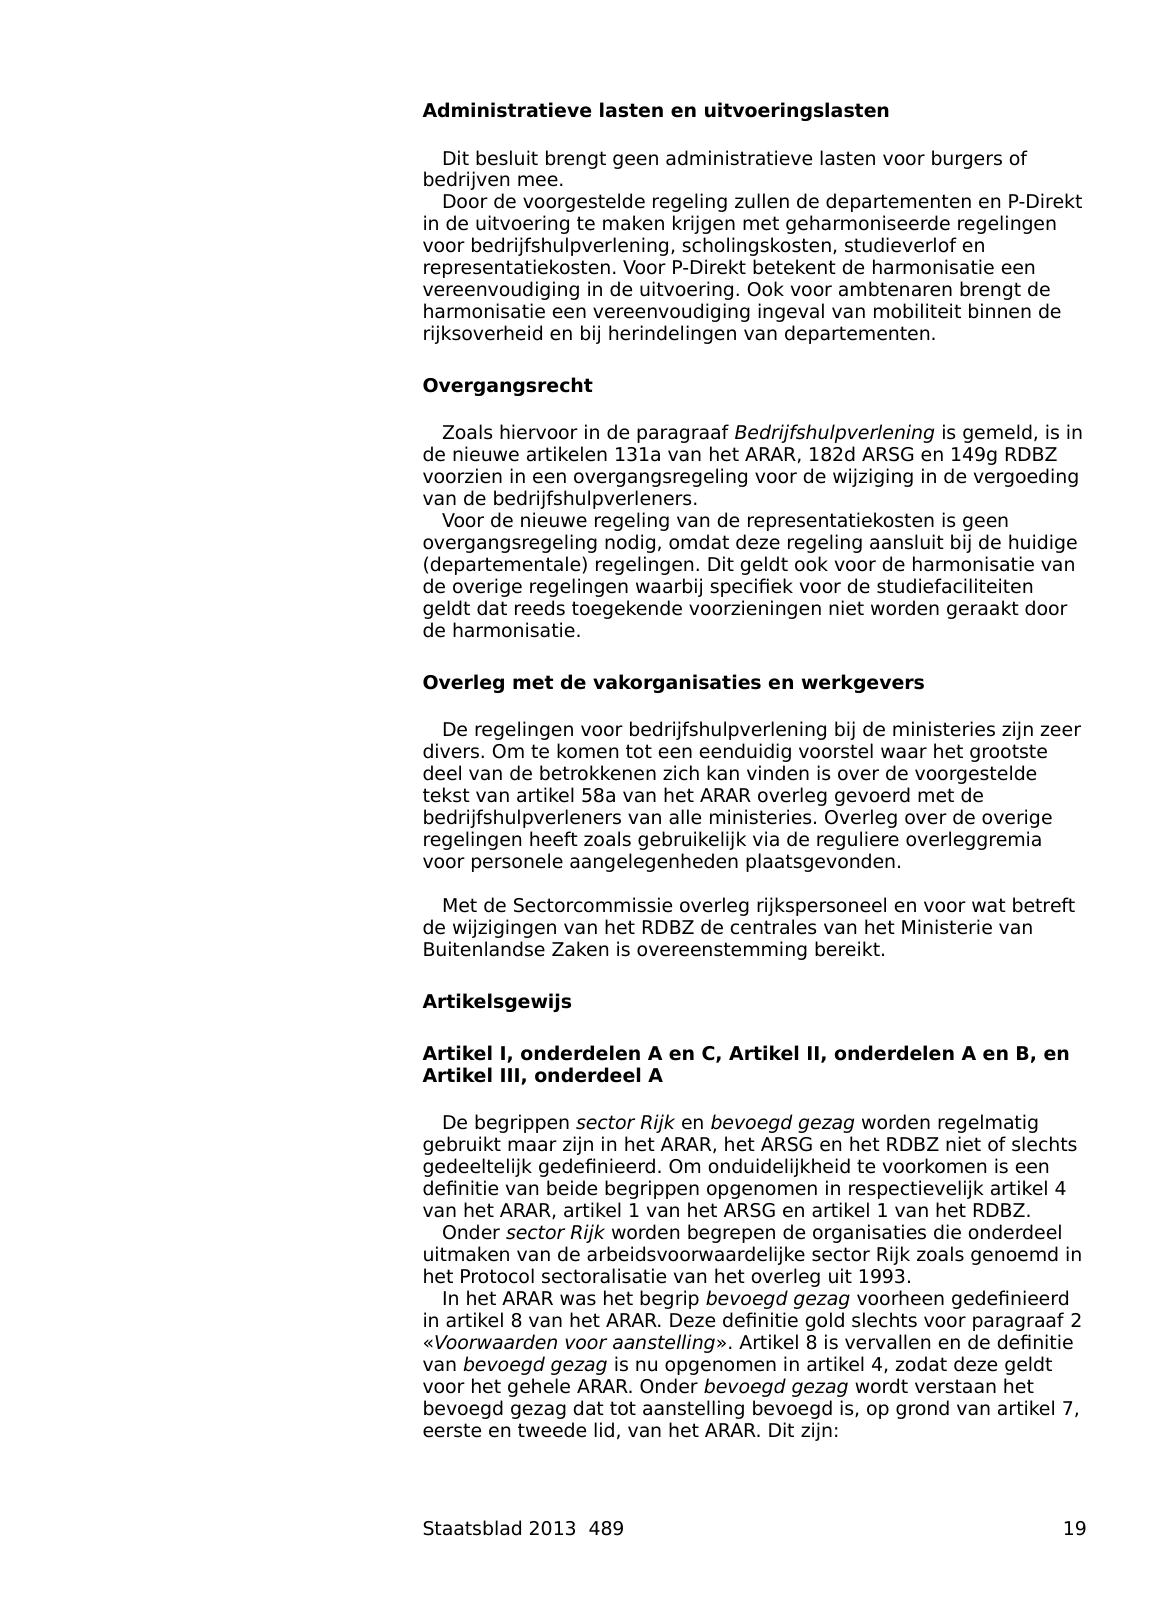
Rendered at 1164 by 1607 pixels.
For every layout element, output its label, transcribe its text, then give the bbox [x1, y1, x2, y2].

text In het ARAR was het begrip bevoegd gezag voorheen gedefinieerd in artikel 8 van het ARAR. Deze definitie gold slechts voor paragraaf 2 «Voorwaarden voor aanstelling». Artikel 8 is vervallen en de definitie van bevoegd gezag is nu opgenomen in artikel 4, zodat deze geldt voor het gehele ARAR. Onder bevoegd gezag wordt verstaan het bevoegd gezag dat tot aanstelling bevoegd is, op grond van artikel 7, eerste en tweede lid, van het ARAR. Dit zijn: [422, 1288, 1087, 1442]
text De regelingen voor bedrijfshulpverlening bij de ministeries zijn zeer divers. Om te komen tot een eenduidig voorstel waar het grootste deel van de betrokkenen zich kan vinden is over de voorgestelde tekst van artikel 58a van het ARAR overleg gevoerd met de bedrijfshulpverleners van alle ministeries. Overleg over de overige regelingen heeft zoals gebruikelijk via de reguliere overleggremia voor personele aangelegenheden plaatsgevonden. [422, 719, 1087, 873]
text Voor de nieuwe regeling van de representatiekosten is geen overgangsregeling nodig, omdat deze regeling aansluit bij de huidige (departementale) regelingen. Dit geldt ook voor de harmonisatie van de overige regelingen waarbij specifiek voor de studiefaciliteiten geldt dat reeds toegekende voorzieningen niet worden geraakt door de harmonisatie. [422, 510, 1087, 642]
text Zoals hiervoor in de paragraaf Bedrijfshulpverlening is gemeld, is in de nieuwe artikelen 131a van het ARAR, 182d ARSG en 149g RDBZ voorzien in een overgangsregeling voor de wijziging in de vergoeding van de bedrijfshulpverleners. [422, 422, 1087, 510]
text Met de Sectorcommissie overleg rijkspersoneel en voor wat betreft de wijzigingen van het RDBZ de centrales van het Ministerie van Buitenlandse Zaken is overeenstemming bereikt. [422, 895, 1087, 961]
subtitle Overgangsrecht [422, 375, 1087, 397]
text Onder sector Rijk worden begrepen de organisaties die onderdeel uitmaken van de arbeidsvoorwaardelijke sector Rijk zoals genoemd in het Protocol sectoralisatie van het overleg uit 1993. [422, 1222, 1087, 1288]
subtitle Administratieve lasten en uitvoeringslasten [422, 100, 1087, 122]
text De begrippen sector Rijk en bevoegd gezag worden regelmatig gebruikt maar zijn in het ARAR, het ARSG en het RDBZ niet of slechts gedeeltelijk gedefinieerd. Om onduidelijkheid te voorkomen is een definitie van beide begrippen opgenomen in respectievelijk artikel 4 van het ARAR, artikel 1 van het ARSG en artikel 1 van het RDBZ. [422, 1112, 1087, 1222]
subtitle Overleg met de vakorganisaties en werkgevers [422, 672, 1087, 694]
subtitle Artikel I, onderdelen A en C, Artikel II, onderdelen A en B, en Artikel III, onderdeel A [422, 1043, 1087, 1087]
subtitle Artikelsgewijs [422, 991, 1087, 1013]
text Dit besluit brengt geen administratieve lasten voor burgers of bedrijven mee. [422, 147, 1087, 191]
text Door de voorgestelde regeling zullen de departementen en P-Direkt in de uitvoering te maken krijgen met geharmoniseerde regelingen voor bedrijfshulpverlening, scholingskosten, studieverlof en representatiekosten. Voor P-Direkt betekent de harmonisatie een vereenvoudiging in de uitvoering. Ook voor ambtenaren brengt de harmonisatie een vereenvoudiging ingeval van mobiliteit binnen de rijksoverheid en bij herindelingen van departementen. [422, 191, 1087, 345]
